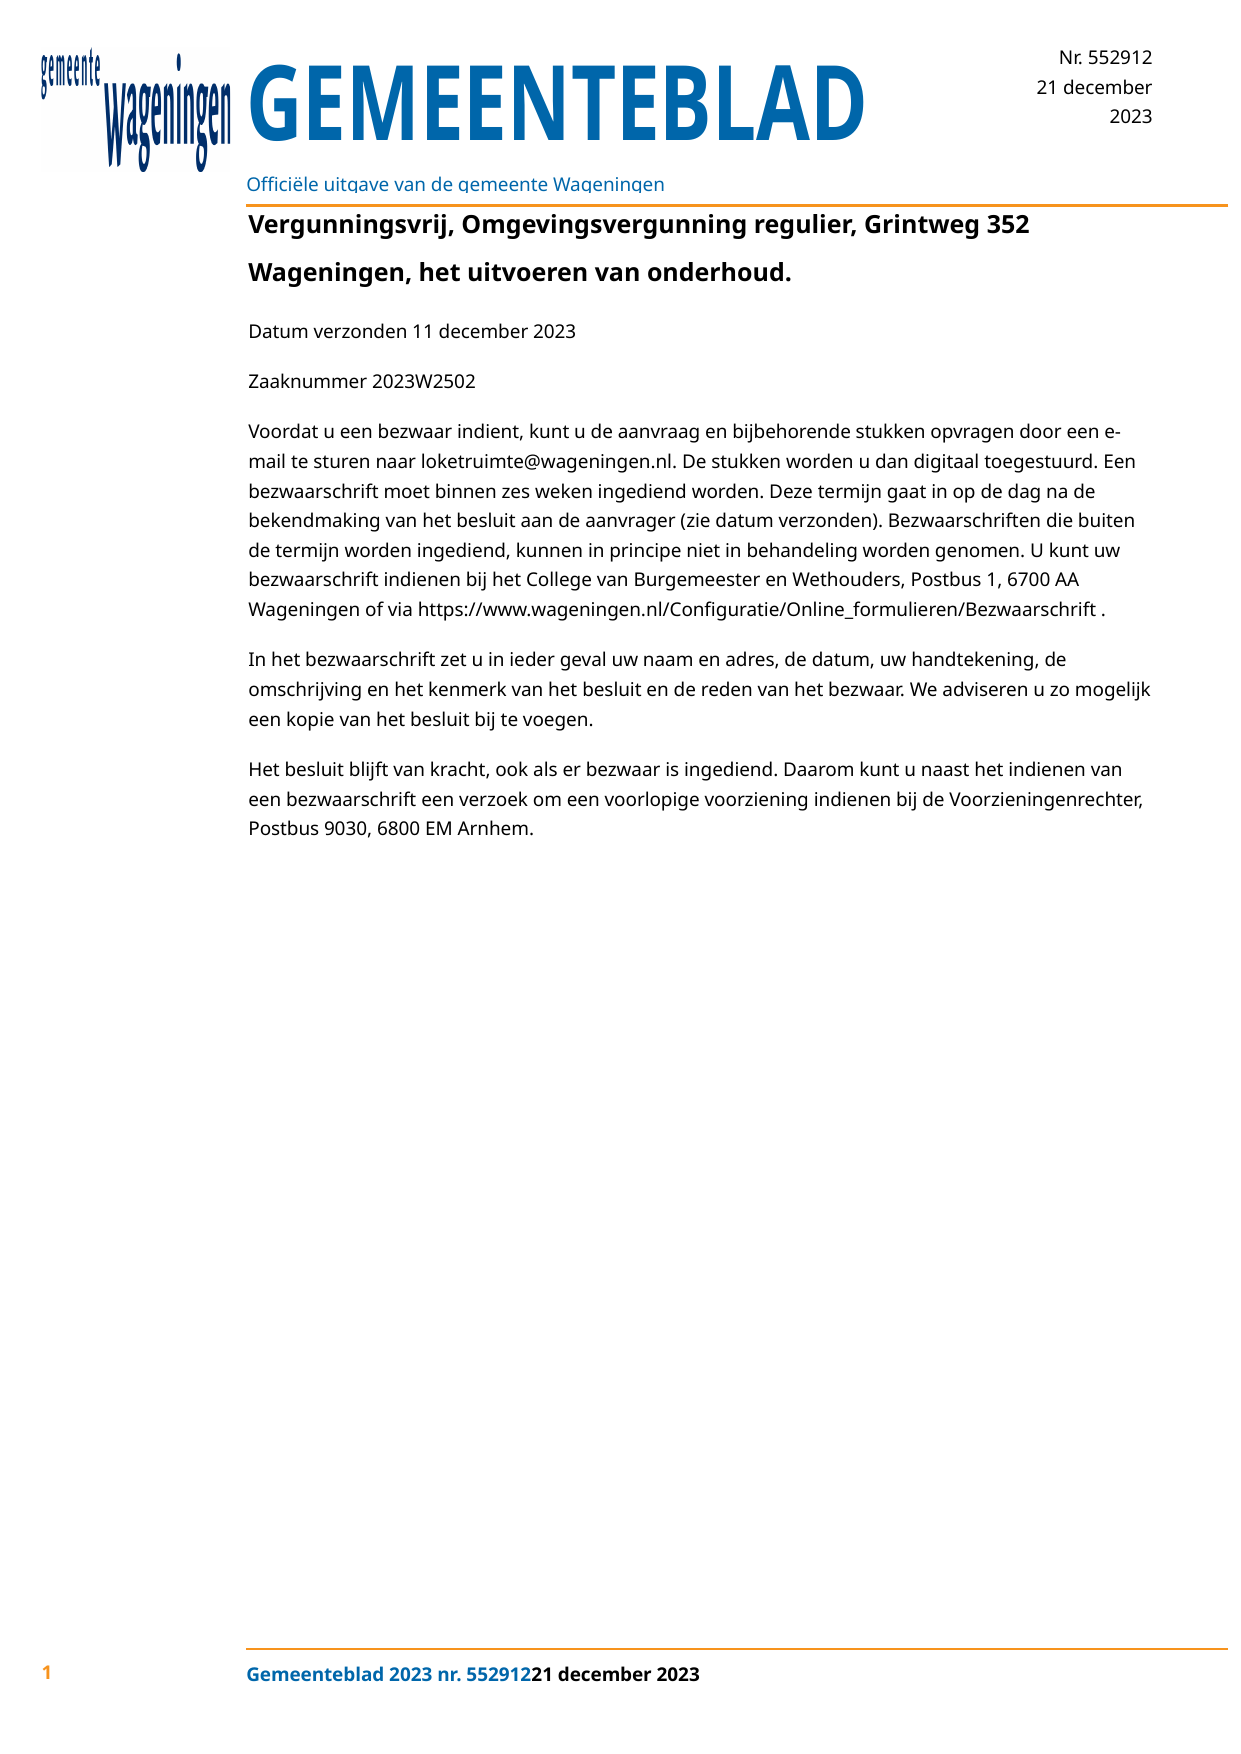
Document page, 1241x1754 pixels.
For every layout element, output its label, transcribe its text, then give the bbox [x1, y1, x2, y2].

text Zaaknummer 2023W2502 [248, 368, 1152, 394]
text Voordat u een bezwaar indient, kunt u de aanvraag en bijbehorende stukken opvragen door een e-mail te sturen naar loketruimte@wageningen.nl. De stukken worden u dan digitaal toegestuurd. Een bezwaarschrift moet binnen zes weken ingediend worden. Deze termijn gaat in op de dag na de bekendmaking van het besluit aan de aanvrager (zie datum verzonden). Bezwaarschriften die buiten de termijn worden ingediend, kunnen in principe niet in behandeling worden genomen. U kunt uw bezwaarschrift indienen bij het College van Burgemeester en Wethouders, Postbus 1, 6700 AA Wageningen of via https://www.wageningen.nl/Configuratie/Online_formulieren/Bezwaarschrift . [248, 419, 1152, 622]
text Vergunningsvrij, Omgevingsvergunning regulier, Grintweg 352 Wageningen, het uitvoeren van onderhoud. [248, 207, 1152, 288]
text In het bezwaarschrift zet u in ieder geval uw naam en adres, de datum, uw handtekening, de omschrijving en het kenmerk van het besluit en de reden van het bezwaar. We adviseren u zo mogelijk een kopie van het besluit bij te voegen. [248, 647, 1152, 732]
text Het besluit blijft van kracht, ook als er bezwaar is ingediend. Daarom kunt u naast het indienen van een bezwaarschrift een verzoek om een voorlopige voorziening indienen bij de Voorzieningenrechter, Postbus 9030, 6800 EM Arnhem. [248, 756, 1152, 841]
text Datum verzonden 11 december 2023 [248, 318, 1152, 344]
picture [41, 47, 231, 172]
